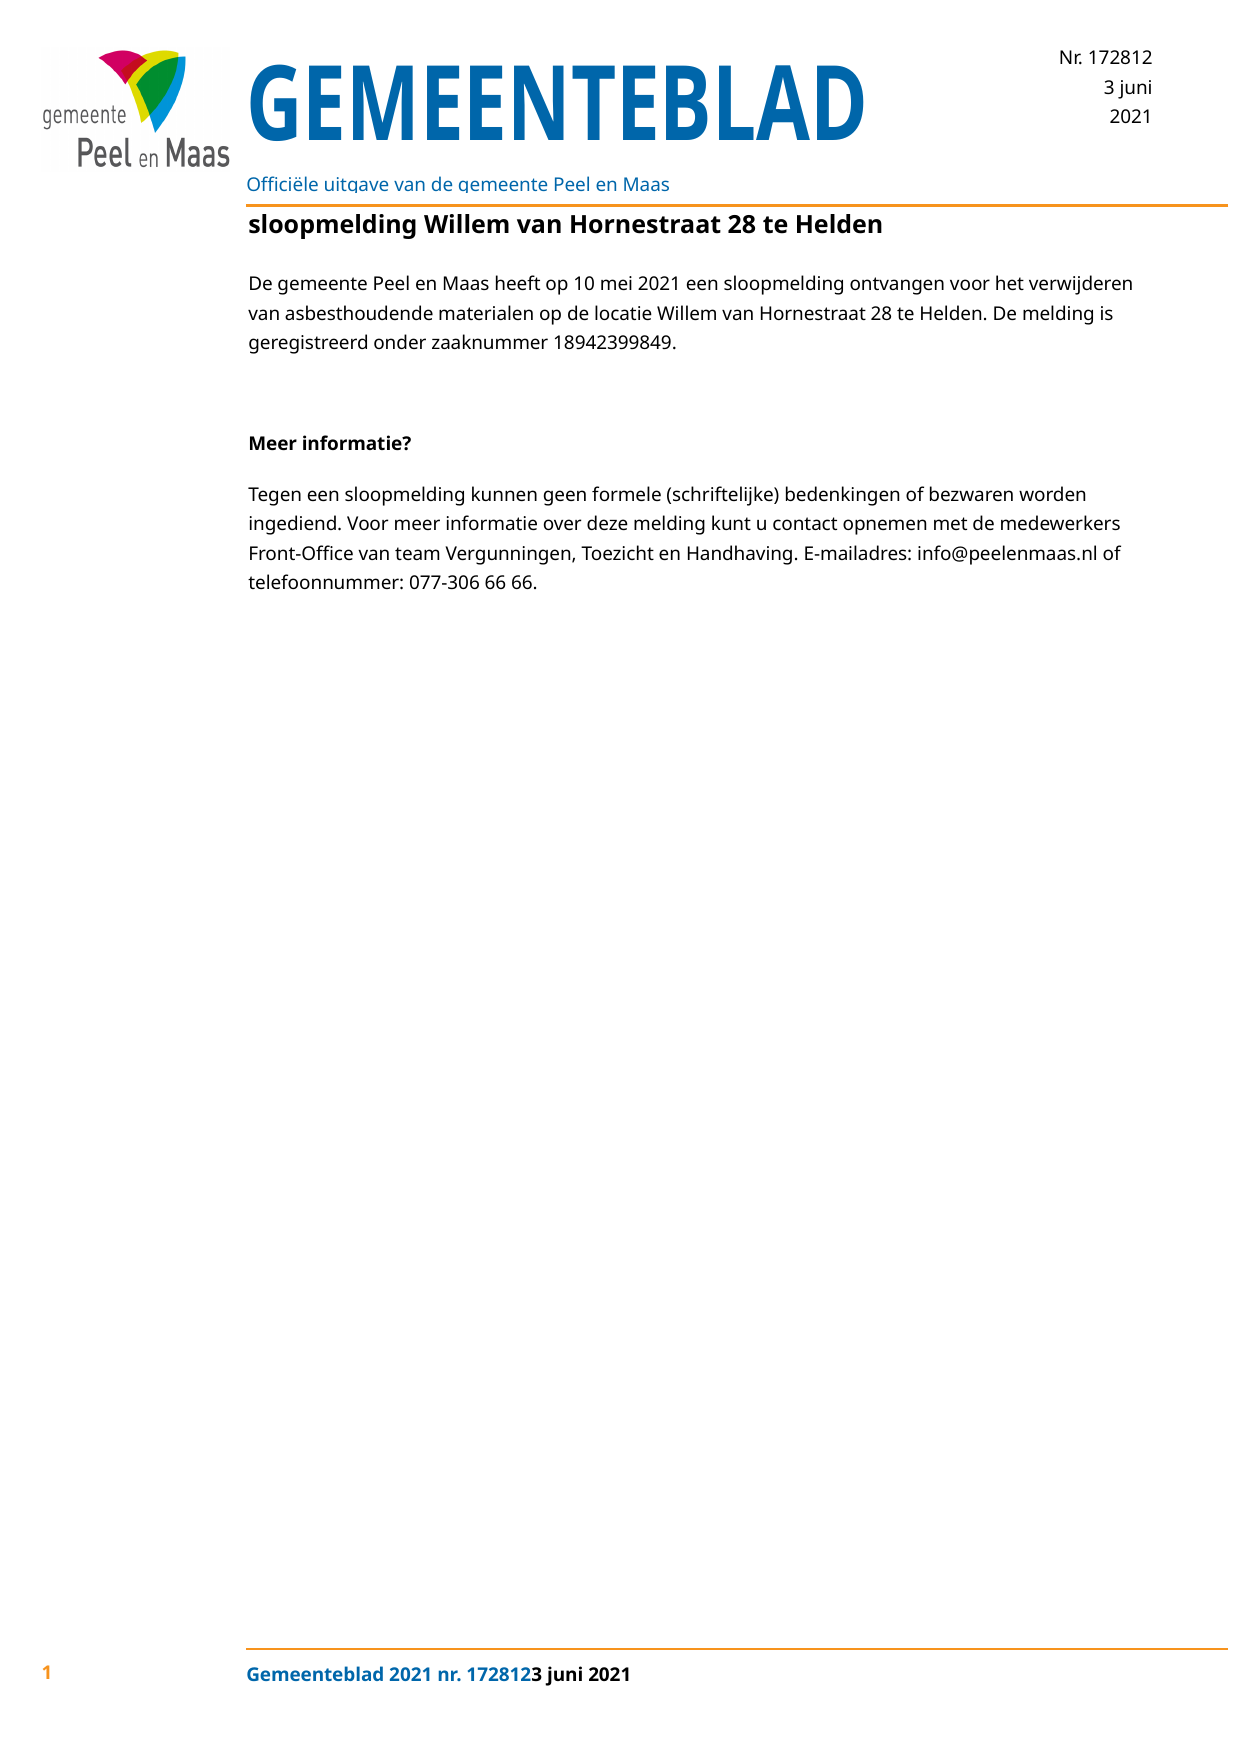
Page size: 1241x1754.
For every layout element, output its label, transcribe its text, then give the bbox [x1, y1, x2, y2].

picture [41, 47, 231, 172]
text Meer informatie? [248, 430, 1152, 456]
text Tegen een sloopmelding kunnen geen formele (schriftelijke) bedenkingen of bezwaren worden ingediend. Voor meer informatie over deze melding kunt u contact opnemen met de medewerkers Front-Office van team Vergunningen, Toezicht en Handhaving. E-mailadres: info@peelenmaas.nl of telefoonnummer: 077-306 66 66. [248, 481, 1152, 595]
text De gemeente Peel en Maas heeft op 10 mei 2021 een sloopmelding ontvangen voor het verwijderen van asbesthoudende materialen op de locatie Willem van Hornestraat 28 te Helden. De melding is geregistreerd onder zaaknummer 18942399849. [248, 270, 1152, 355]
text sloopmelding Willem van Hornestraat 28 te Helden [248, 207, 1152, 241]
